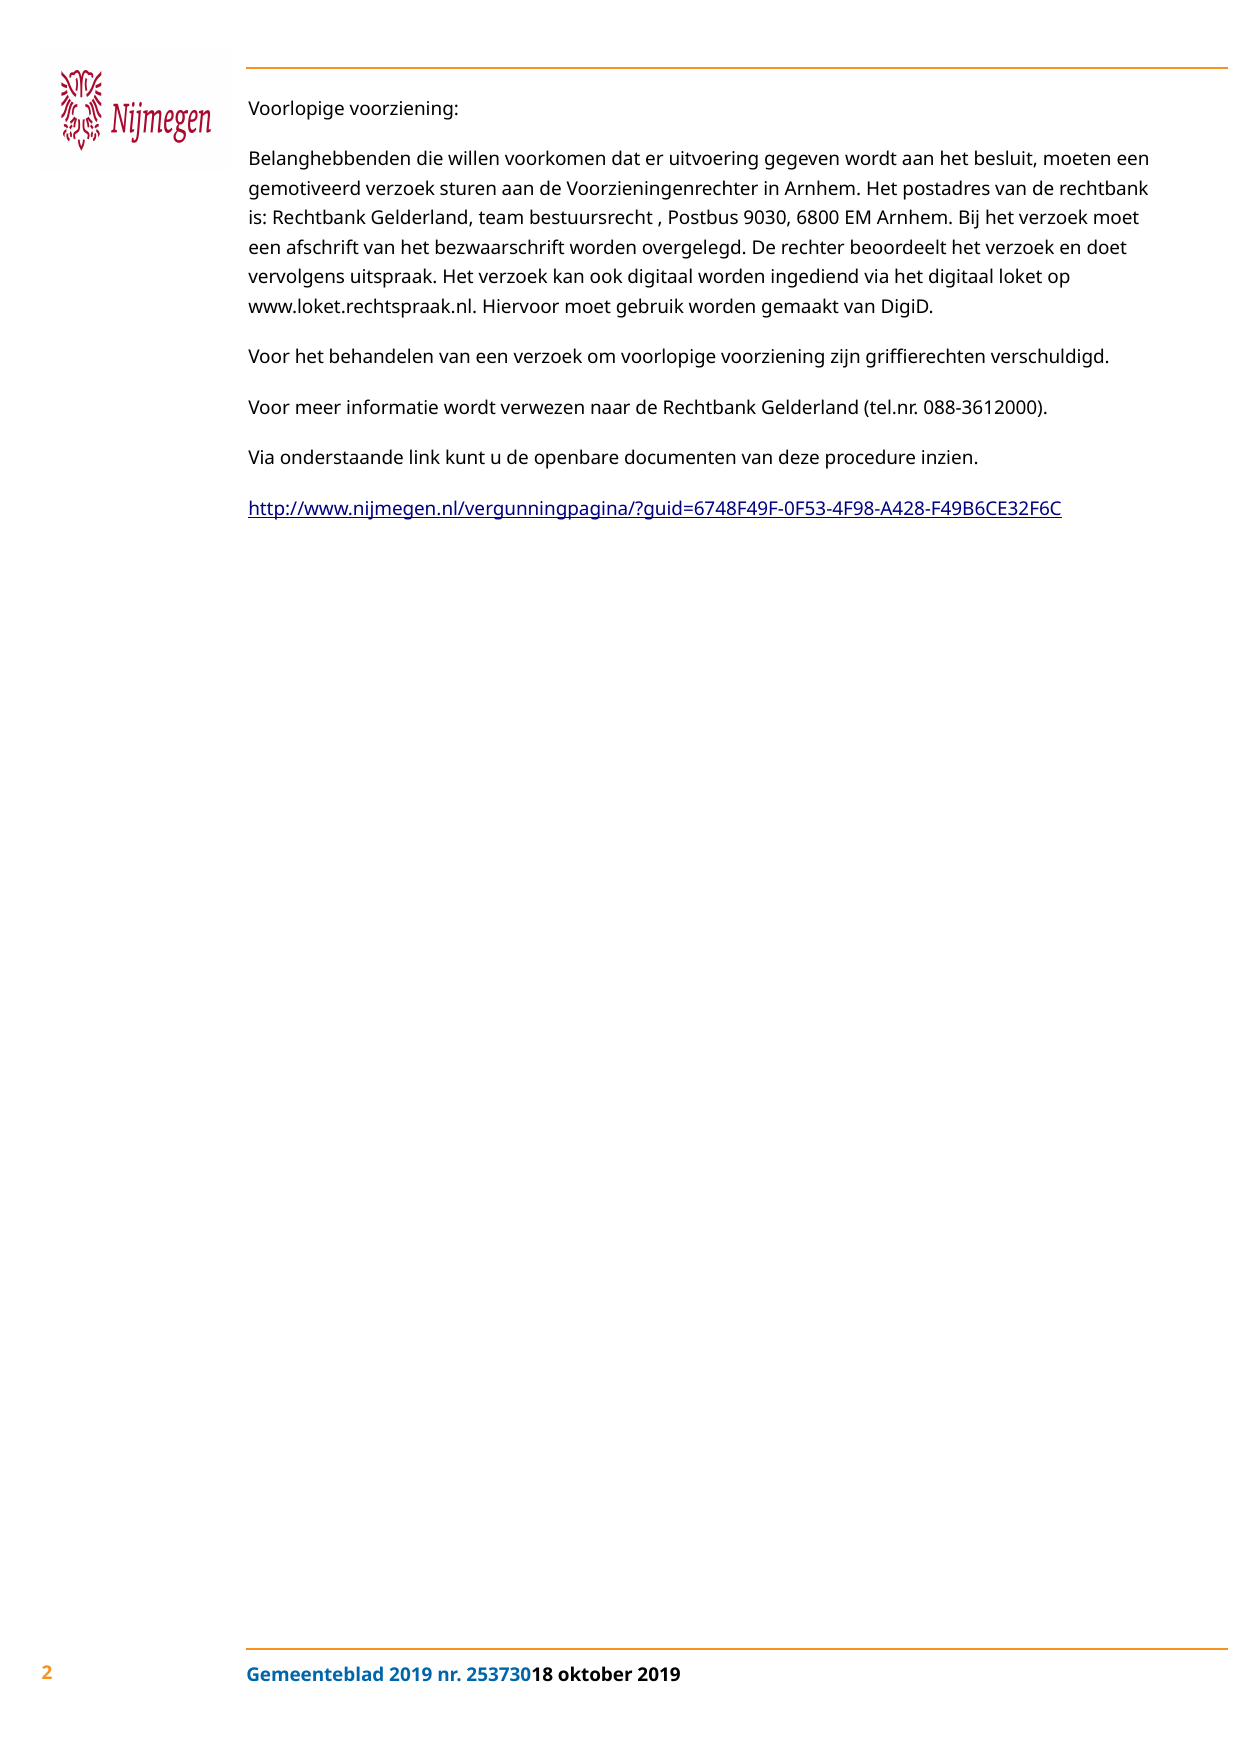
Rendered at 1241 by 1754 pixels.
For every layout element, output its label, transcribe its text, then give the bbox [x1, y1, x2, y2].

text Via onderstaande link kunt u de openbare documenten van deze procedure inzien. [248, 444, 1152, 470]
text Voor het behandelen van een verzoek om voorlopige voorziening zijn griffierechten verschuldigd. [248, 343, 1152, 369]
text Voor meer informatie wordt verwezen naar de Rechtbank Gelderland (tel.nr. 088-3612000). [248, 394, 1152, 420]
text Voorlopige voorziening: [248, 95, 1152, 121]
text http://www.nijmegen.nl/vergunningpagina/?guid=6748F49F-0F53-4F98-A428-F49B6CE32F6C [248, 495, 1152, 521]
text Belanghebbenden die willen voorkomen dat er uitvoering gegeven wordt aan het besluit, moeten een gemotiveerd verzoek sturen aan de Voorzieningenrechter in Arnhem. Het postadres van de rechtbank is: Rechtbank Gelderland, team bestuursrecht , Postbus 9030, 6800 EM Arnhem. Bij het verzoek moet een afschrift van het bezwaarschrift worden overgelegd. De rechter beoordeelt het verzoek en doet vervolgens uitspraak. Het verzoek kan ook digitaal worden ingediend via het digitaal loket op www.loket.rechtspraak.nl. Hiervoor moet gebruik worden gemaakt van DigiD. [248, 145, 1152, 319]
picture [41, 47, 231, 172]
